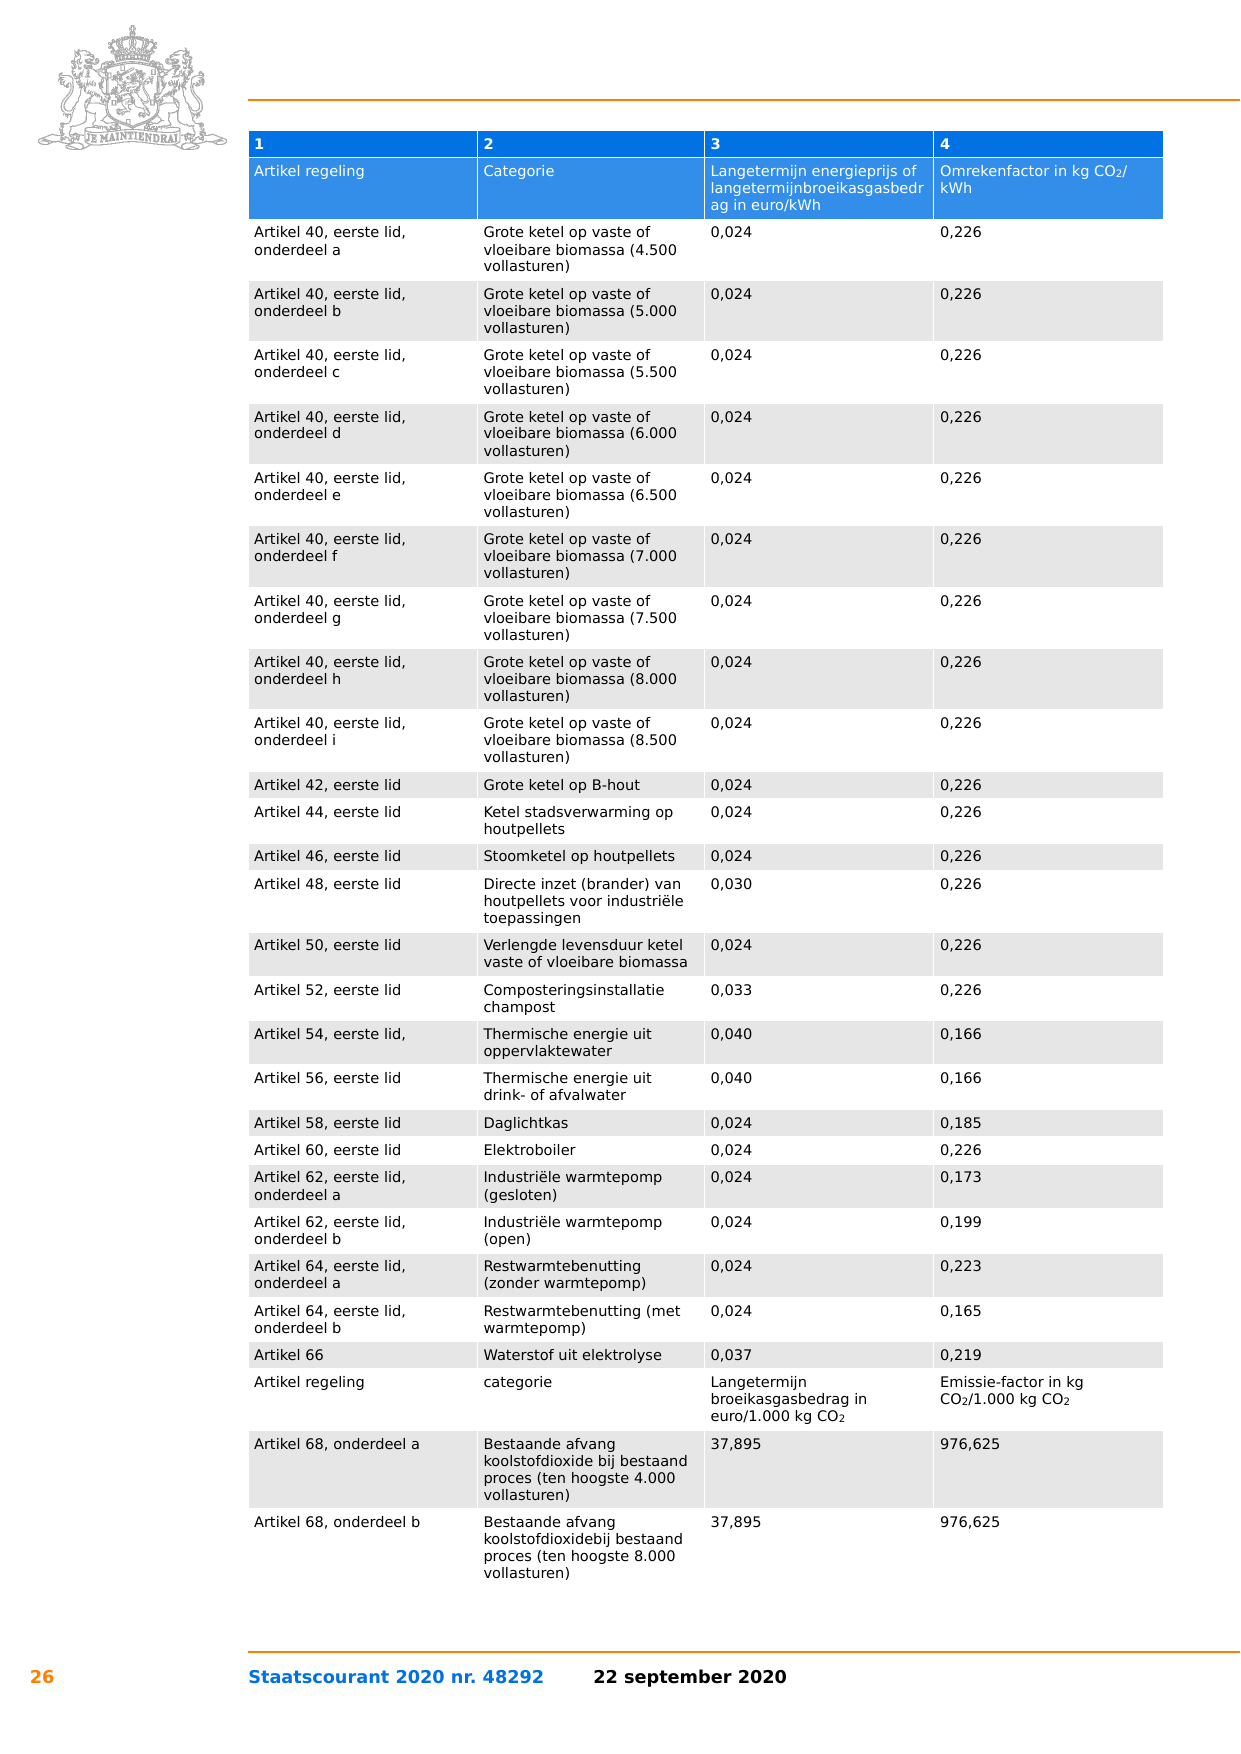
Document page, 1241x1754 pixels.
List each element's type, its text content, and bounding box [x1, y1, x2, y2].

table_cell 0,185 [934, 1110, 1163, 1136]
table_cell 0,024 [705, 1298, 933, 1341]
table_cell 0,173 [934, 1165, 1163, 1208]
table_cell Artikel 40, eerste lid, onderdeel h [249, 649, 477, 709]
table_cell Artikel 54, eerste lid, [249, 1021, 477, 1064]
table_cell 0,024 [705, 1254, 933, 1297]
table_cell Artikel regeling [249, 158, 477, 219]
table_cell Restwarmtebenutting (zonder warmtepomp) [478, 1254, 704, 1297]
table_cell 0,165 [934, 1298, 1163, 1341]
table_header 3 [705, 131, 933, 157]
table_cell 0,226 [934, 649, 1163, 709]
table_cell 0,226 [934, 588, 1163, 648]
table_cell Artikel 58, eerste lid [249, 1110, 477, 1136]
table_cell Artikel 40, eerste lid, onderdeel e [249, 465, 477, 525]
table_cell Artikel 46, eerste lid [249, 844, 477, 870]
table_cell 0,024 [705, 1110, 933, 1136]
table_cell Grote ketel op vaste of vloeibare biomassa (6.000 vollasturen) [478, 404, 704, 464]
table_cell Thermische energie uit drink- of afvalwater [478, 1066, 704, 1109]
table_cell Artikel 64, eerste lid, onderdeel a [249, 1254, 477, 1297]
table_cell Artikel 62, eerste lid, onderdeel a [249, 1165, 477, 1208]
table_cell 0,024 [705, 711, 933, 771]
table_cell 0,226 [934, 933, 1163, 976]
table_cell Artikel 40, eerste lid, onderdeel a [249, 220, 477, 280]
table_cell Artikel 52, eerste lid [249, 977, 477, 1020]
table_cell Artikel 60, eerste lid [249, 1137, 477, 1164]
table_cell Waterstof uit elektrolyse [478, 1342, 704, 1368]
table_cell 0,024 [705, 220, 933, 280]
table_cell Grote ketel op vaste of vloeibare biomassa (5.000 vollasturen) [478, 281, 704, 341]
table_cell 0,024 [705, 343, 933, 403]
table_cell Directe inzet (brander) van houtpellets voor industriële toepassingen [478, 871, 704, 931]
table_cell Artikel 40, eerste lid, onderdeel i [249, 711, 477, 771]
table_cell Industriële warmtepomp (open) [478, 1209, 704, 1252]
table_cell 0,226 [934, 526, 1163, 587]
table_cell 0,226 [934, 281, 1163, 341]
table_cell Emissie-factor in kg CO2/1.000 kg CO2 [934, 1370, 1163, 1430]
table_cell 0,040 [705, 1021, 933, 1064]
table_cell 0,226 [934, 1137, 1163, 1164]
table_header 4 [934, 131, 1163, 157]
table_cell 0,024 [705, 772, 933, 798]
table_cell 0,226 [934, 844, 1163, 870]
table_cell Artikel 50, eerste lid [249, 933, 477, 976]
table_cell 0,024 [705, 1137, 933, 1164]
table_cell 0,024 [705, 799, 933, 843]
table_cell Artikel 40, eerste lid, onderdeel c [249, 343, 477, 403]
table_cell Grote ketel op vaste of vloeibare biomassa (5.500 vollasturen) [478, 343, 704, 403]
table_cell 0,166 [934, 1021, 1163, 1064]
table_cell Grote ketel op vaste of vloeibare biomassa (7.500 vollasturen) [478, 588, 704, 648]
table_cell Bestaande afvang koolstofdioxidebij bestaand proces (ten hoogste 8.000 vollasturen) [478, 1509, 704, 1587]
table_cell 0,226 [934, 465, 1163, 525]
table_cell Stoomketel op houtpellets [478, 844, 704, 870]
table_cell Langetermijn energieprijs of langetermijnbroeikasgasbedrag in euro/kWh [705, 158, 933, 219]
table_cell 0,226 [934, 343, 1163, 403]
table_cell 0,226 [934, 799, 1163, 843]
table_cell Grote ketel op vaste of vloeibare biomassa (7.000 vollasturen) [478, 526, 704, 587]
table_cell categorie [478, 1370, 704, 1430]
table_cell Artikel 62, eerste lid, onderdeel b [249, 1209, 477, 1252]
table_cell 0,024 [705, 526, 933, 587]
table_header 1 [249, 131, 477, 157]
table_cell 0,226 [934, 711, 1163, 771]
table_cell Grote ketel op vaste of vloeibare biomassa (8.500 vollasturen) [478, 711, 704, 771]
table_cell Elektroboiler [478, 1137, 704, 1164]
table_header 2 [478, 131, 704, 157]
table_cell 0,226 [934, 871, 1163, 931]
table_cell 0,199 [934, 1209, 1163, 1252]
table_cell Artikel 44, eerste lid [249, 799, 477, 843]
table_cell 0,024 [705, 465, 933, 525]
table_cell Artikel 40, eerste lid, onderdeel b [249, 281, 477, 341]
table_cell 0,040 [705, 1066, 933, 1109]
table_cell Artikel 40, eerste lid, onderdeel f [249, 526, 477, 587]
table_cell 0,219 [934, 1342, 1163, 1368]
table_cell Artikel regeling [249, 1370, 477, 1430]
table_cell Composteringsinstallatie champost [478, 977, 704, 1020]
table_cell 0,226 [934, 977, 1163, 1020]
table_cell 0,024 [705, 1209, 933, 1252]
table_cell Grote ketel op vaste of vloeibare biomassa (8.000 vollasturen) [478, 649, 704, 709]
table_cell Industriële warmtepomp (gesloten) [478, 1165, 704, 1208]
table_cell 0,024 [705, 588, 933, 648]
table_cell 976,625 [934, 1431, 1163, 1508]
table_cell Artikel 56, eerste lid [249, 1066, 477, 1109]
table_cell Artikel 68, onderdeel b [249, 1509, 477, 1587]
table_cell 0,030 [705, 871, 933, 931]
table_cell 0,223 [934, 1254, 1163, 1297]
table_cell Artikel 48, eerste lid [249, 871, 477, 931]
table_cell Ketel stadsverwarming op houtpellets [478, 799, 704, 843]
table_cell Artikel 40, eerste lid, onderdeel g [249, 588, 477, 648]
table_cell Langetermijn broeikasgasbedrag in euro/1.000 kg CO2 [705, 1370, 933, 1430]
table_cell 0,226 [934, 404, 1163, 464]
table_cell Grote ketel op vaste of vloeibare biomassa (6.500 vollasturen) [478, 465, 704, 525]
table_cell 0,226 [934, 772, 1163, 798]
table_cell 0,024 [705, 1165, 933, 1208]
table_cell 37,895 [705, 1509, 933, 1587]
table_cell Daglichtkas [478, 1110, 704, 1136]
table_cell Verlengde levensduur ketel vaste of vloeibare biomassa [478, 933, 704, 976]
table_cell 0,166 [934, 1066, 1163, 1109]
table_cell 976,625 [934, 1509, 1163, 1587]
table_cell Artikel 42, eerste lid [249, 772, 477, 798]
table_cell 0,037 [705, 1342, 933, 1368]
table_cell 0,024 [705, 933, 933, 976]
table_cell 0,024 [705, 281, 933, 341]
table_cell Restwarmtebenutting (met warmtepomp) [478, 1298, 704, 1341]
table_cell Artikel 66 [249, 1342, 477, 1368]
picture [38, 25, 227, 150]
table_cell 0,024 [705, 844, 933, 870]
table_cell 37,895 [705, 1431, 933, 1508]
table_cell Grote ketel op vaste of vloeibare biomassa (4.500 vollasturen) [478, 220, 704, 280]
table_cell Thermische energie uit oppervlaktewater [478, 1021, 704, 1064]
table_cell Bestaande afvang koolstofdioxide bij bestaand proces (ten hoogste 4.000 vollasturen) [478, 1431, 704, 1508]
table_cell Omrekenfactor in kg CO2/ kWh [934, 158, 1163, 219]
table_cell Artikel 40, eerste lid, onderdeel d [249, 404, 477, 464]
table_cell 0,024 [705, 649, 933, 709]
table_cell 0,024 [705, 404, 933, 464]
table_cell Grote ketel op B-hout [478, 772, 704, 798]
table_cell Artikel 68, onderdeel a [249, 1431, 477, 1508]
table_cell 0,226 [934, 220, 1163, 280]
table_cell Artikel 64, eerste lid, onderdeel b [249, 1298, 477, 1341]
table_cell Categorie [478, 158, 704, 219]
table_cell 0,033 [705, 977, 933, 1020]
